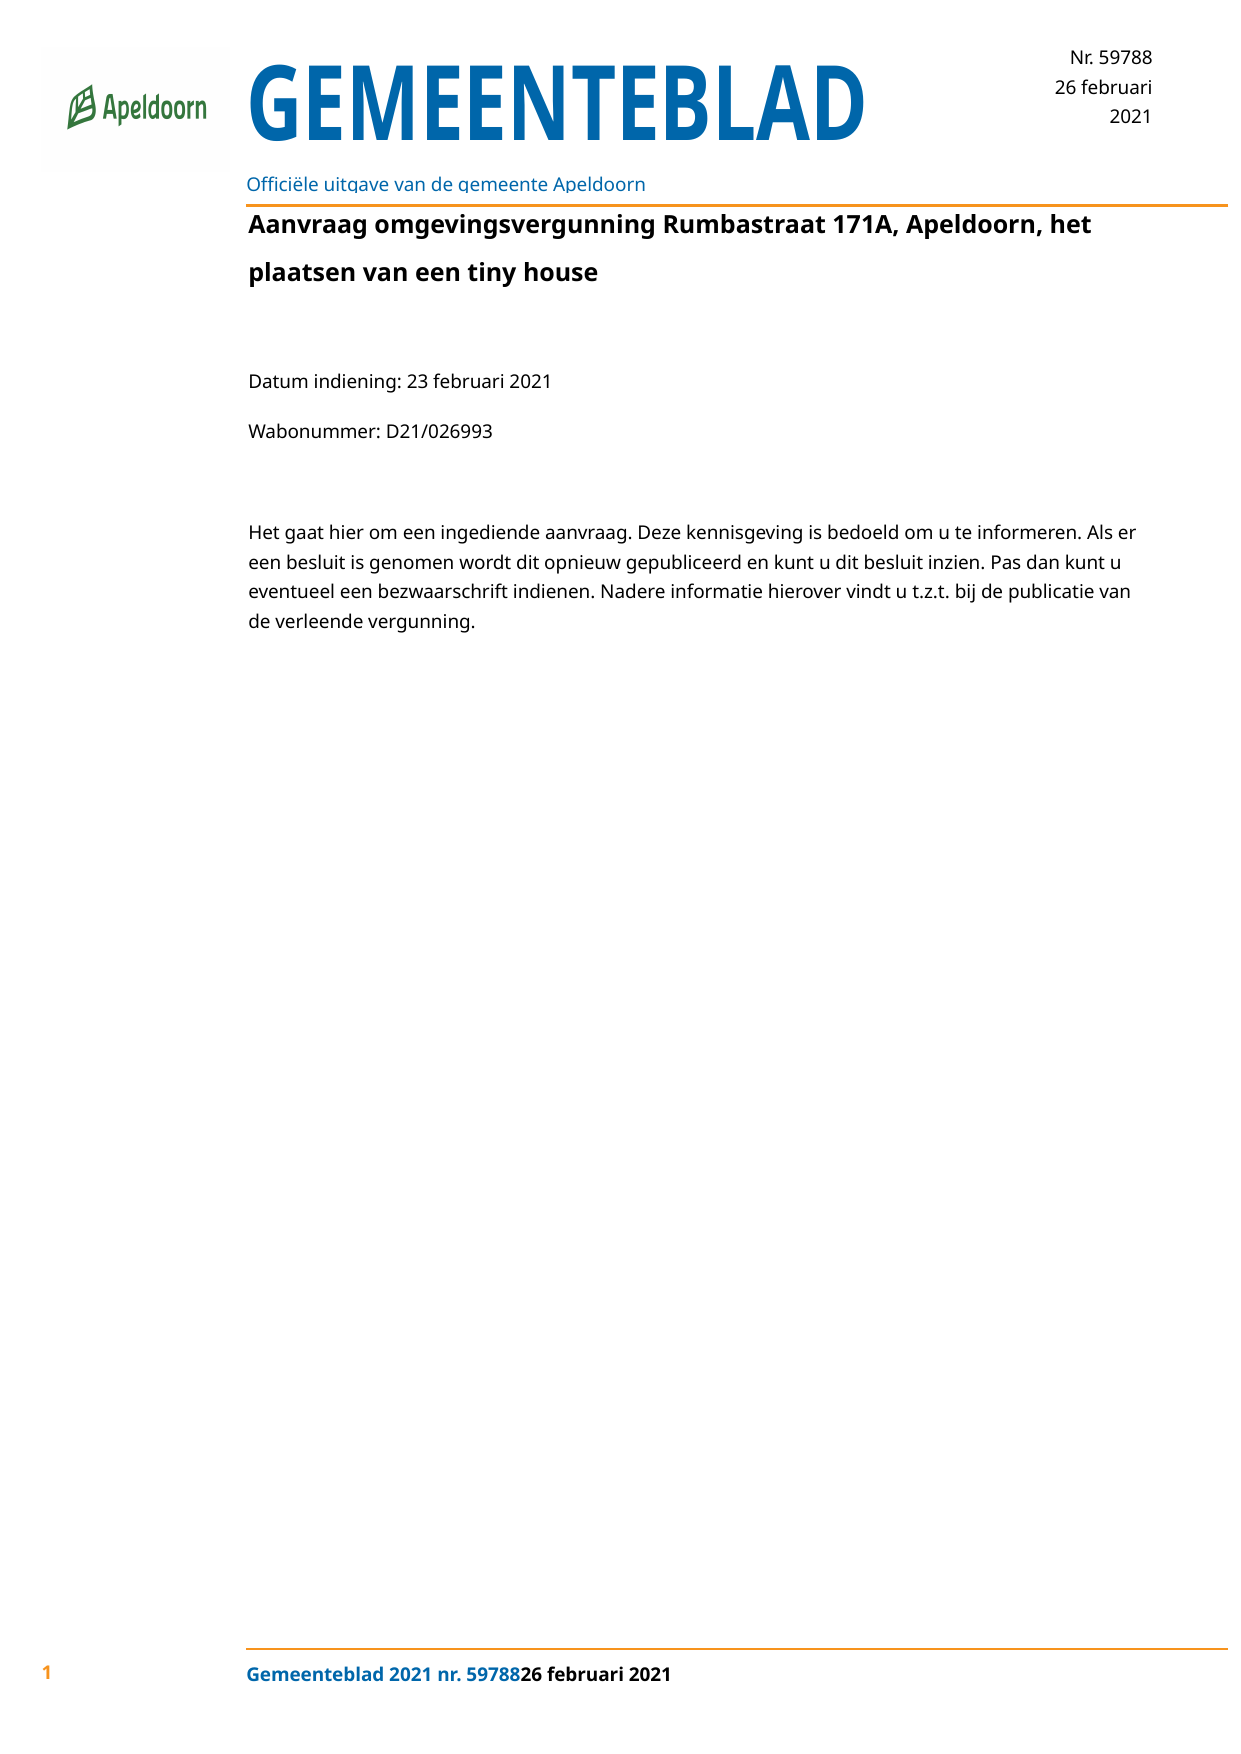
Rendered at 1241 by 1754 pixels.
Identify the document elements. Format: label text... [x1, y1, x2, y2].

text Datum indiening: 23 februari 2021 [248, 368, 1152, 394]
text Het gaat hier om een ingediende aanvraag. Deze kennisgeving is bedoeld om u te informeren. Als er een besluit is genomen wordt dit opnieuw gepubliceerd en kunt u dit besluit inzien. Pas dan kunt u eventueel een bezwaarschrift indienen. Nadere informatie hierover vindt u t.z.t. bij de publicatie van de verleende vergunning. [248, 519, 1152, 634]
text Wabonummer: D21/026993 [248, 419, 1152, 444]
text Aanvraag omgevingsvergunning Rumbastraat 171A, Apeldoorn, het plaatsen van een tiny house [248, 207, 1152, 288]
picture [41, 47, 231, 172]
